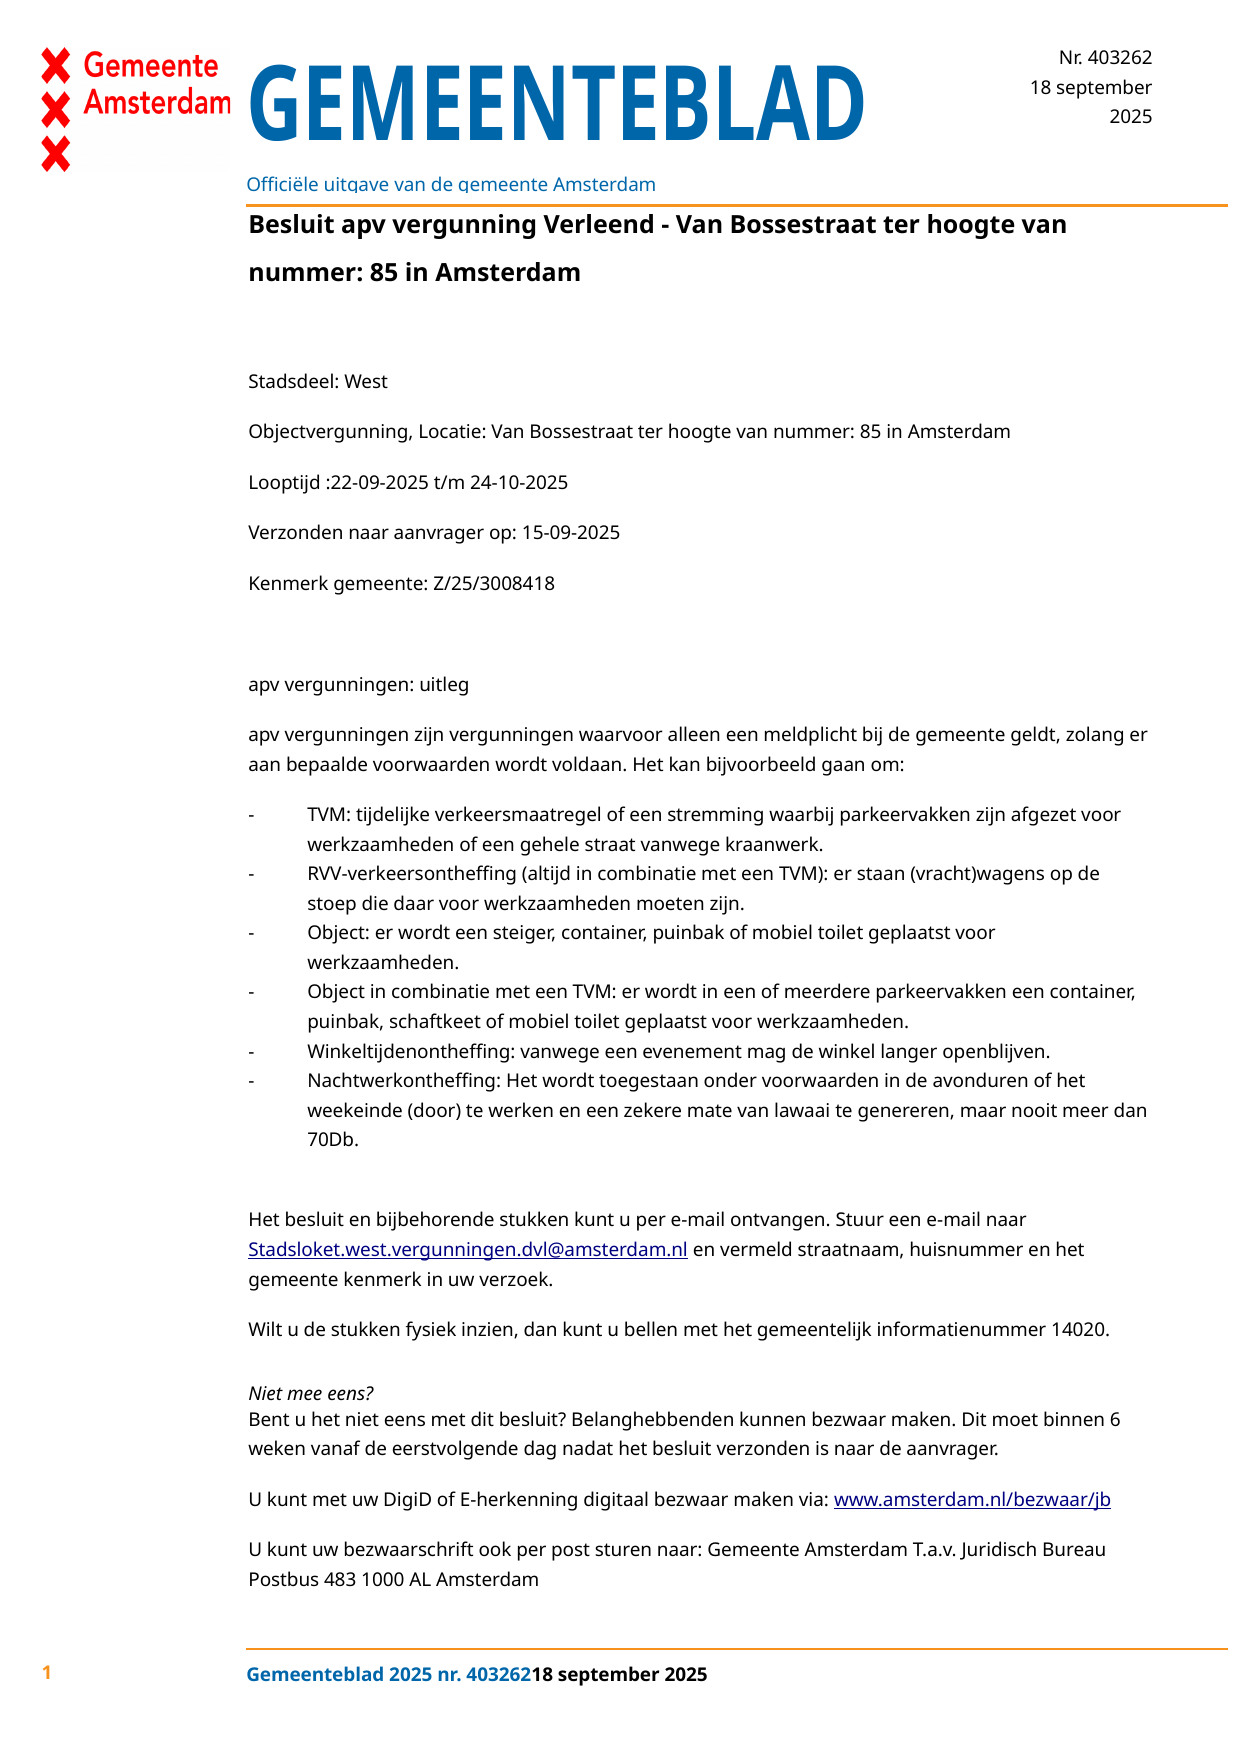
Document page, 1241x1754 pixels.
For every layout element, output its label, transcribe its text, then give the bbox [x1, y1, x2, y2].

text Looptijd :22-09-2025 t/m 24-10-2025 [248, 469, 1152, 495]
list Object: er wordt een steiger, container, puinbak of mobiel toilet geplaatst voor werkzaamheden. [248, 919, 1152, 975]
list Winkeltijdenontheffing: vanwege een evenement mag de winkel langer openblijven. [248, 1038, 1152, 1064]
list Object in combinatie met een TVM: er wordt in een of meerdere parkeervakken een container, puinbak, schaftkeet of mobiel toilet geplaatst voor werkzaamheden. [248, 979, 1152, 1034]
list RVV-verkeersontheffing (altijd in combinatie met een TVM): er staan (vracht)wagens op de stoep die daar voor werkzaamheden moeten zijn. [248, 860, 1152, 916]
text Besluit apv vergunning Verleend - Van Bossestraat ter hoogte van nummer: 85 in Amsterdam [248, 207, 1152, 288]
text Bent u het niet eens met dit besluit? Belanghebbenden kunnen bezwaar maken. Dit moet binnen 6 weken vanaf de eerstvolgende dag nadat het besluit verzonden is naar de aanvrager. [248, 1406, 1152, 1461]
text apv vergunningen: uitleg [248, 671, 1152, 697]
text Kenmerk gemeente: Z/25/3008418 [248, 570, 1152, 596]
picture [41, 47, 231, 172]
text Niet mee eens? [248, 1380, 1152, 1406]
text Objectvergunning, Locatie: Van Bossestraat ter hoogte van nummer: 85 in Amsterdam [248, 419, 1152, 444]
text Wilt u de stukken fysiek inzien, dan kunt u bellen met het gemeentelijk informatienummer 14020. [248, 1316, 1152, 1342]
text Het besluit en bijbehorende stukken kunt u per e-mail ontvangen. Stuur een e-mail naar Stadsloket.west.vergunningen.dvl@amsterdam.nl en vermeld straatnaam, huisnummer en het gemeente kenmerk in uw verzoek. [248, 1207, 1152, 1292]
text Stadsdeel: West [248, 368, 1152, 394]
text U kunt uw bezwaarschrift ook per post sturen naar: Gemeente Amsterdam T.a.v. Juridisch Bureau Postbus 483 1000 AL Amsterdam [248, 1536, 1152, 1592]
text apv vergunningen zijn vergunningen waarvoor alleen een meldplicht bij de gemeente geldt, zolang er aan bepaalde voorwaarden wordt voldaan. Het kan bijvoorbeeld gaan om: [248, 721, 1152, 777]
text Verzonden naar aanvrager op: 15-09-2025 [248, 519, 1152, 545]
list Nachtwerkontheffing: Het wordt toegestaan onder voorwaarden in de avonduren of het weekeinde (door) te werken en een zekere mate van lawaai te genereren, maar nooit meer dan 70Db. [248, 1067, 1152, 1152]
list TVM: tijdelijke verkeersmaatregel of een stremming waarbij parkeervakken zijn afgezet voor werkzaamheden of een gehele straat vanwege kraanwerk. [248, 801, 1152, 857]
text U kunt met uw DigiD of E-herkenning digitaal bezwaar maken via: www.amsterdam.nl/bezwaar/jb [248, 1486, 1152, 1512]
